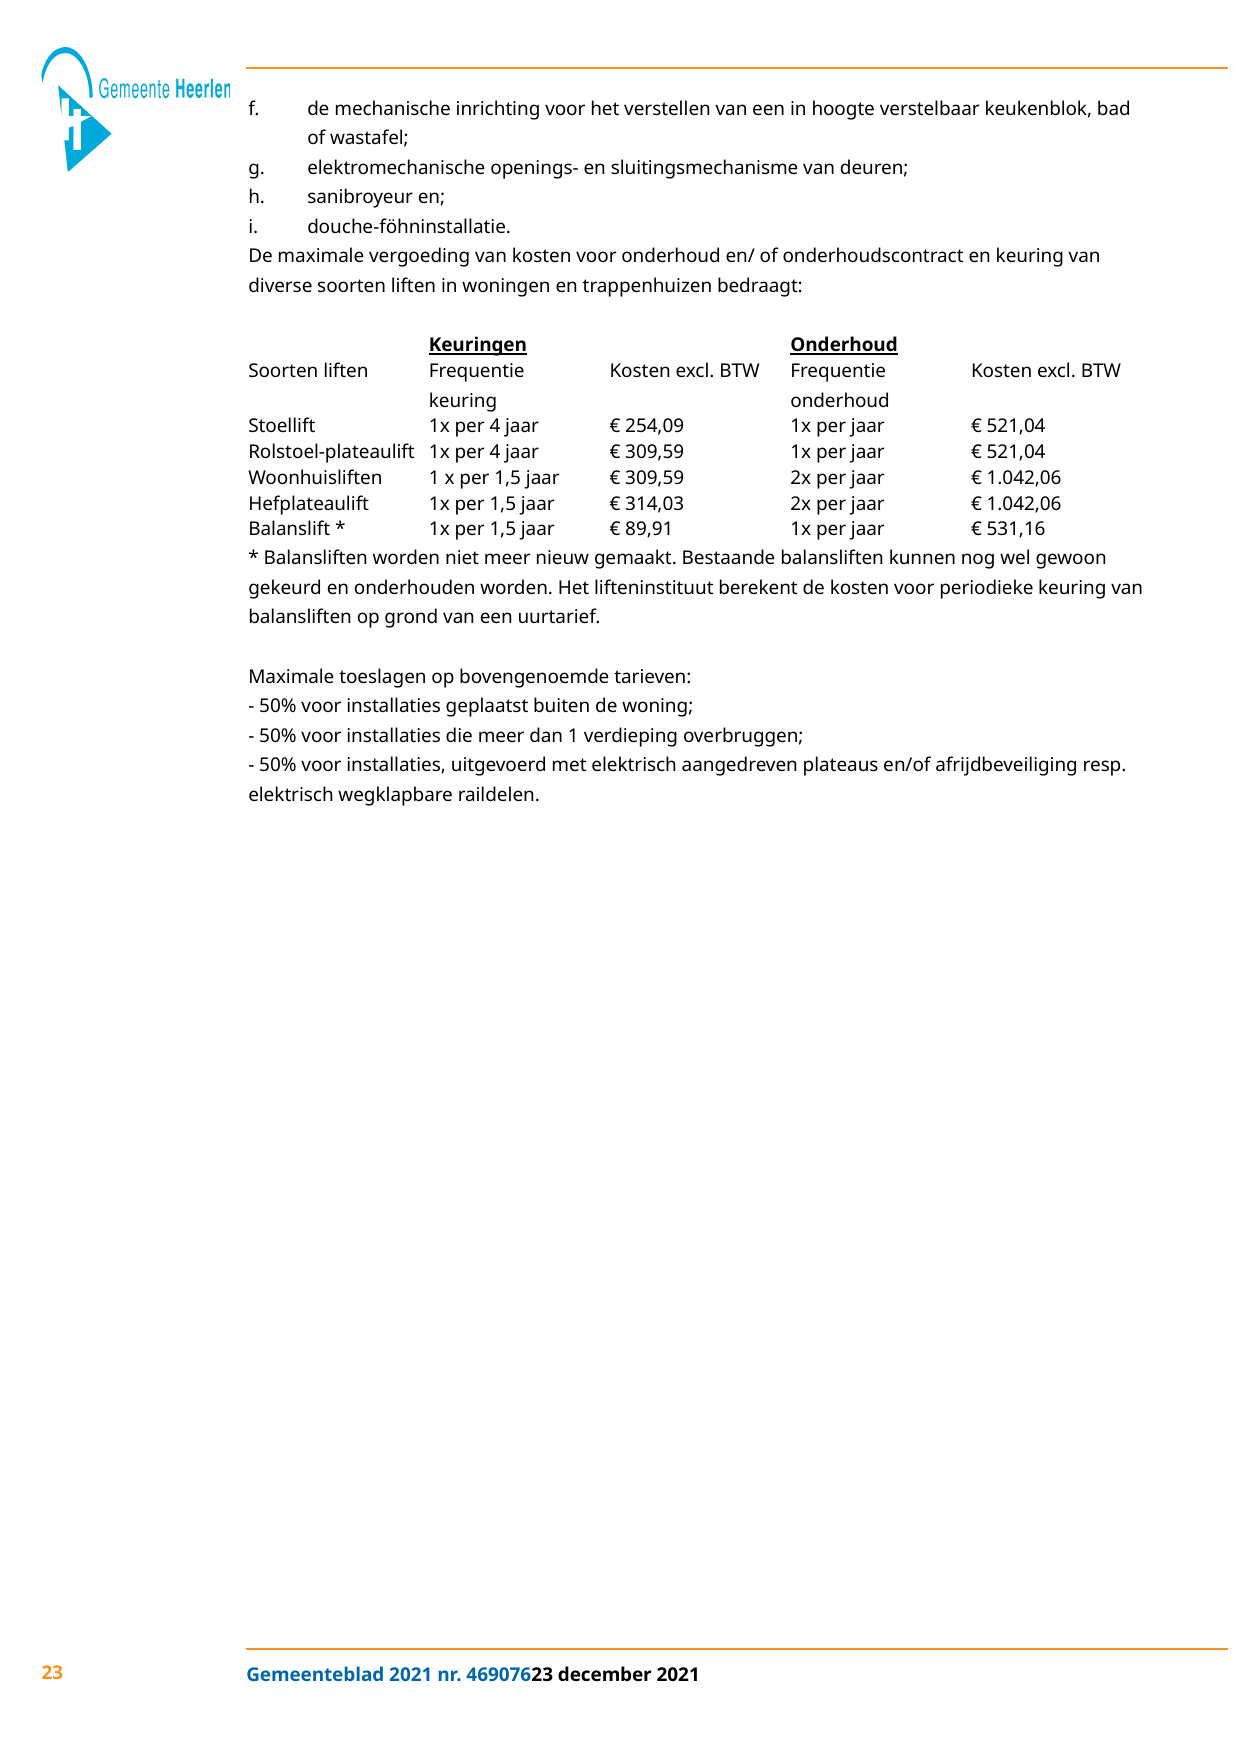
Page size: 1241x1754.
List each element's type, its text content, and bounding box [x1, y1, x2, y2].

table_cell € 521,04 [971, 438, 1152, 464]
text - 50% voor installaties die meer dan 1 verdieping overbruggen; [248, 722, 1152, 748]
table_cell Woonhuisliften [248, 464, 429, 490]
table_cell € 309,59 [609, 438, 790, 464]
table_cell Frequentie keuring [429, 357, 609, 413]
table_cell Stoellift [248, 413, 429, 438]
text * Balansliften worden niet meer nieuw gemaakt. Bestaande balansliften kunnen nog wel gewoon gekeurd en onderhouden worden. Het lifteninstituut berekent de kosten voor periodieke keuring van balansliften op grond van een uurtarief. [248, 544, 1152, 629]
table_cell € 254,09 [609, 413, 790, 438]
picture [41, 47, 59, 70]
table_header Keuringen [429, 332, 790, 357]
table_cell 1 x per 1,5 jaar [429, 464, 609, 490]
table_cell Kosten excl. BTW [971, 357, 1152, 413]
table_cell Balanslift * [248, 516, 429, 541]
table_cell 1x per 1,5 jaar [429, 516, 609, 541]
picture [41, 47, 231, 172]
table_header Onderhoud [790, 332, 1152, 357]
table_cell Frequentie onderhoud [790, 357, 971, 413]
text De maximale vergoeding van kosten voor onderhoud en/ of onderhoudscontract en keuring van diverse soorten liften in woningen en trappenhuizen bedraagt: [248, 243, 1152, 298]
table_cell € 309,59 [609, 464, 790, 490]
table_cell 2x per jaar [790, 464, 971, 490]
table_cell 2x per jaar [790, 490, 971, 516]
table_cell 1x per jaar [790, 438, 971, 464]
text - 50% voor installaties geplaatst buiten de woning; [248, 692, 1152, 718]
text Maximale toeslagen op bovengenoemde tarieven: [248, 663, 1152, 688]
table_cell Rolstoel-plateaulift [248, 438, 429, 464]
text - 50% voor installaties, uitgevoerd met elektrisch aangedreven plateaus en/of afrijdbeveiliging resp. elektrisch wegklapbare raildelen. [248, 752, 1152, 807]
table_cell € 314,03 [609, 490, 790, 516]
table_cell 1x per 1,5 jaar [429, 490, 609, 516]
table_cell 1x per 4 jaar [429, 438, 609, 464]
list de mechanische inrichting voor het verstellen van een in hoogte verstelbaar keukenblok, bad of wastafel; [248, 95, 1152, 150]
list elektromechanische openings- en sluitingsmechanisme van deuren; [248, 154, 1152, 180]
table_cell Hefplateaulift [248, 490, 429, 516]
table_cell Kosten excl. BTW [609, 357, 790, 413]
table_header [248, 332, 429, 357]
table_cell € 521,04 [971, 413, 1152, 438]
table_cell 1x per jaar [790, 413, 971, 438]
list sanibroyeur en; [248, 183, 1152, 209]
table_cell € 1.042,06 [971, 464, 1152, 490]
table_cell 1x per jaar [790, 516, 971, 541]
table_cell € 531,16 [971, 516, 1152, 541]
table_cell € 1.042,06 [971, 490, 1152, 516]
table_cell € 89,91 [609, 516, 790, 541]
list douche-föhninstallatie. [248, 213, 1152, 239]
table_cell 1x per 4 jaar [429, 413, 609, 438]
table_cell Soorten liften [248, 357, 429, 413]
